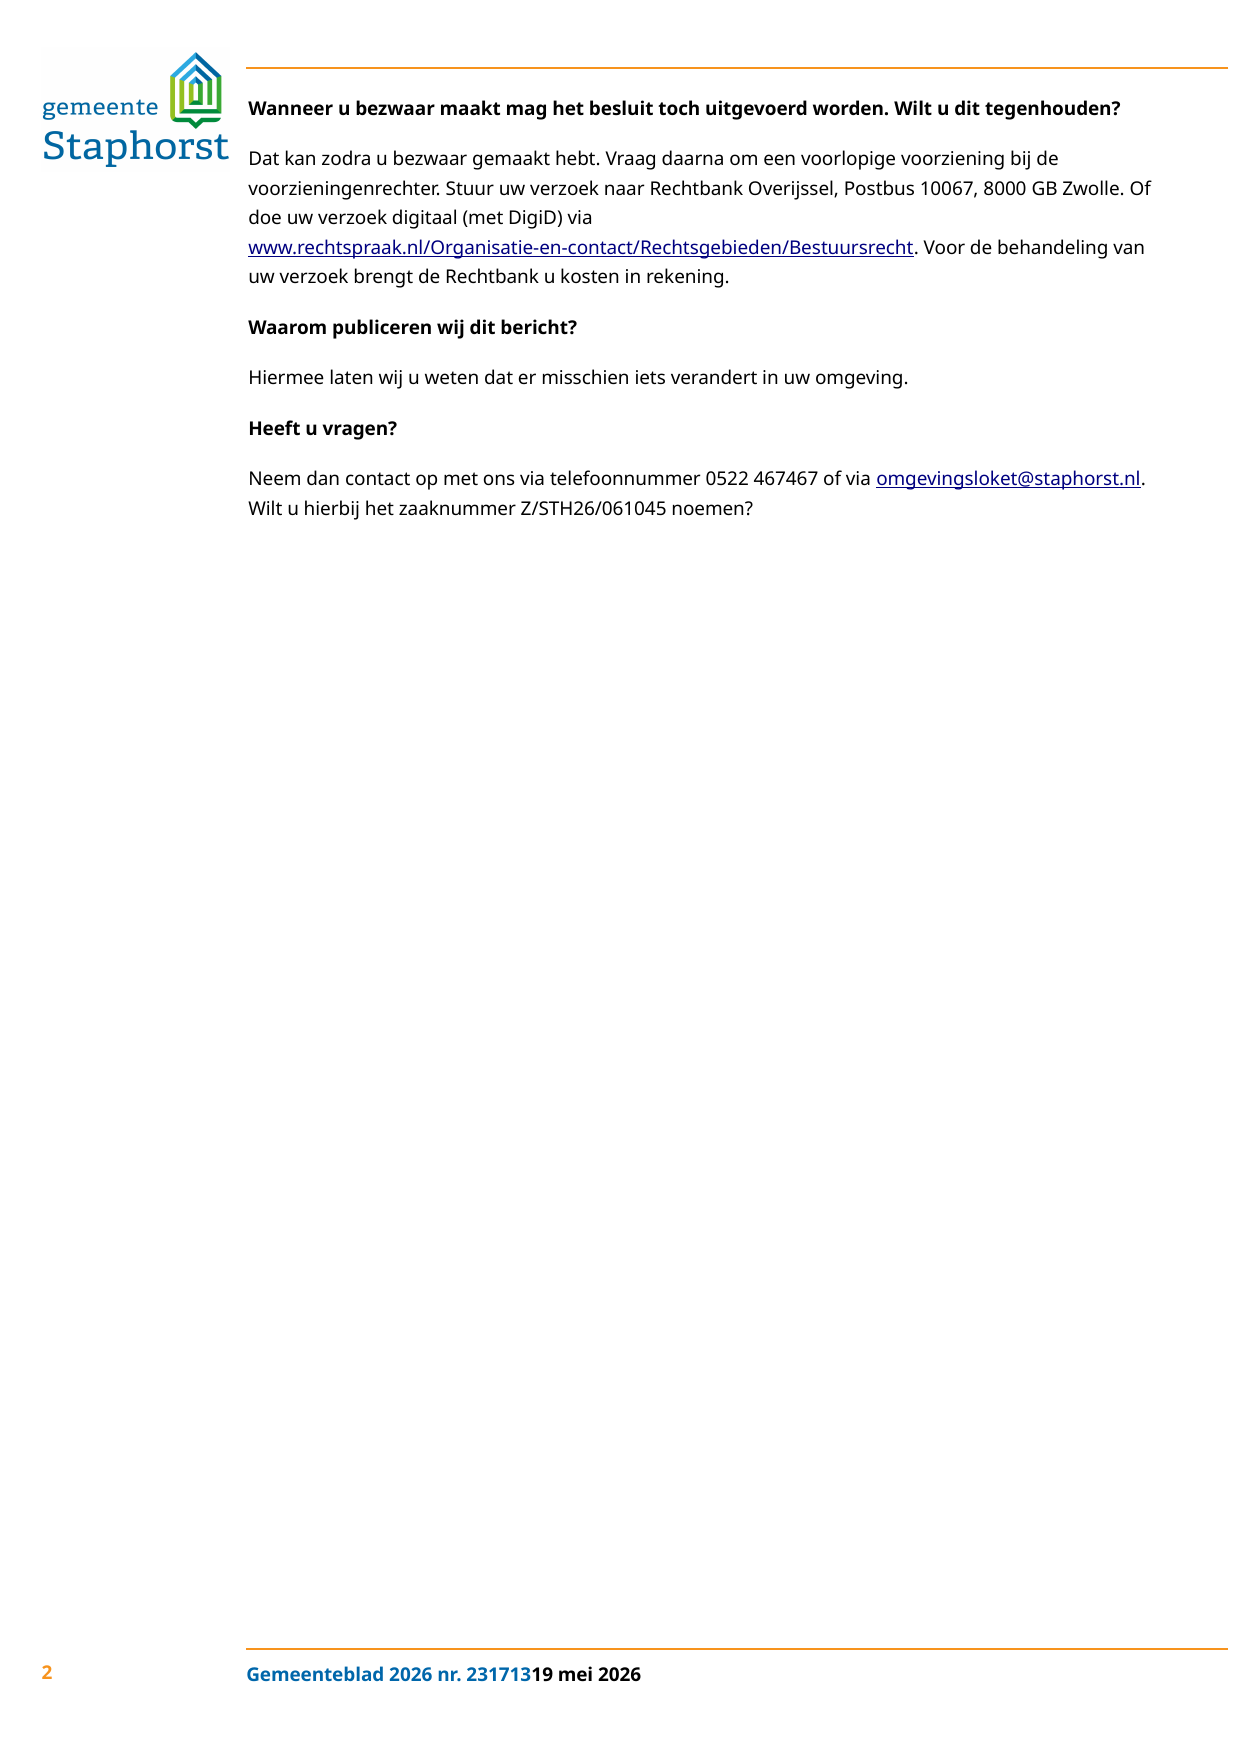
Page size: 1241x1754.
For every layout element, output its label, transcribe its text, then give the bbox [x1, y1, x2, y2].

picture [41, 47, 231, 172]
text Hiermee laten wij u weten dat er misschien iets verandert in uw omgeving. [248, 364, 1152, 390]
text Neem dan contact op met ons via telefoonnummer 0522 467467 of via omgevingsloket@staphorst.nl. Wilt u hierbij het zaaknummer Z/STH26/061045 noemen? [248, 465, 1152, 521]
text Wanneer u bezwaar maakt mag het besluit toch uitgevoerd worden. Wilt u dit tegenhouden? [248, 95, 1152, 121]
text Waarom publiceren wij dit bericht? [248, 314, 1152, 340]
text Heeft u vragen? [248, 415, 1152, 441]
text Dat kan zodra u bezwaar gemaakt hebt. Vraag daarna om een voorlopige voorziening bij de voorzieningenrechter. Stuur uw verzoek naar Rechtbank Overijssel, Postbus 10067, 8000 GB Zwolle. Of doe uw verzoek digitaal (met DigiD) via www.rechtspraak.nl/Organisatie-en-contact/Rechtsgebieden/Bestuursrecht. Voor de behandeling van uw verzoek brengt de Rechtbank u kosten in rekening. [248, 145, 1152, 289]
